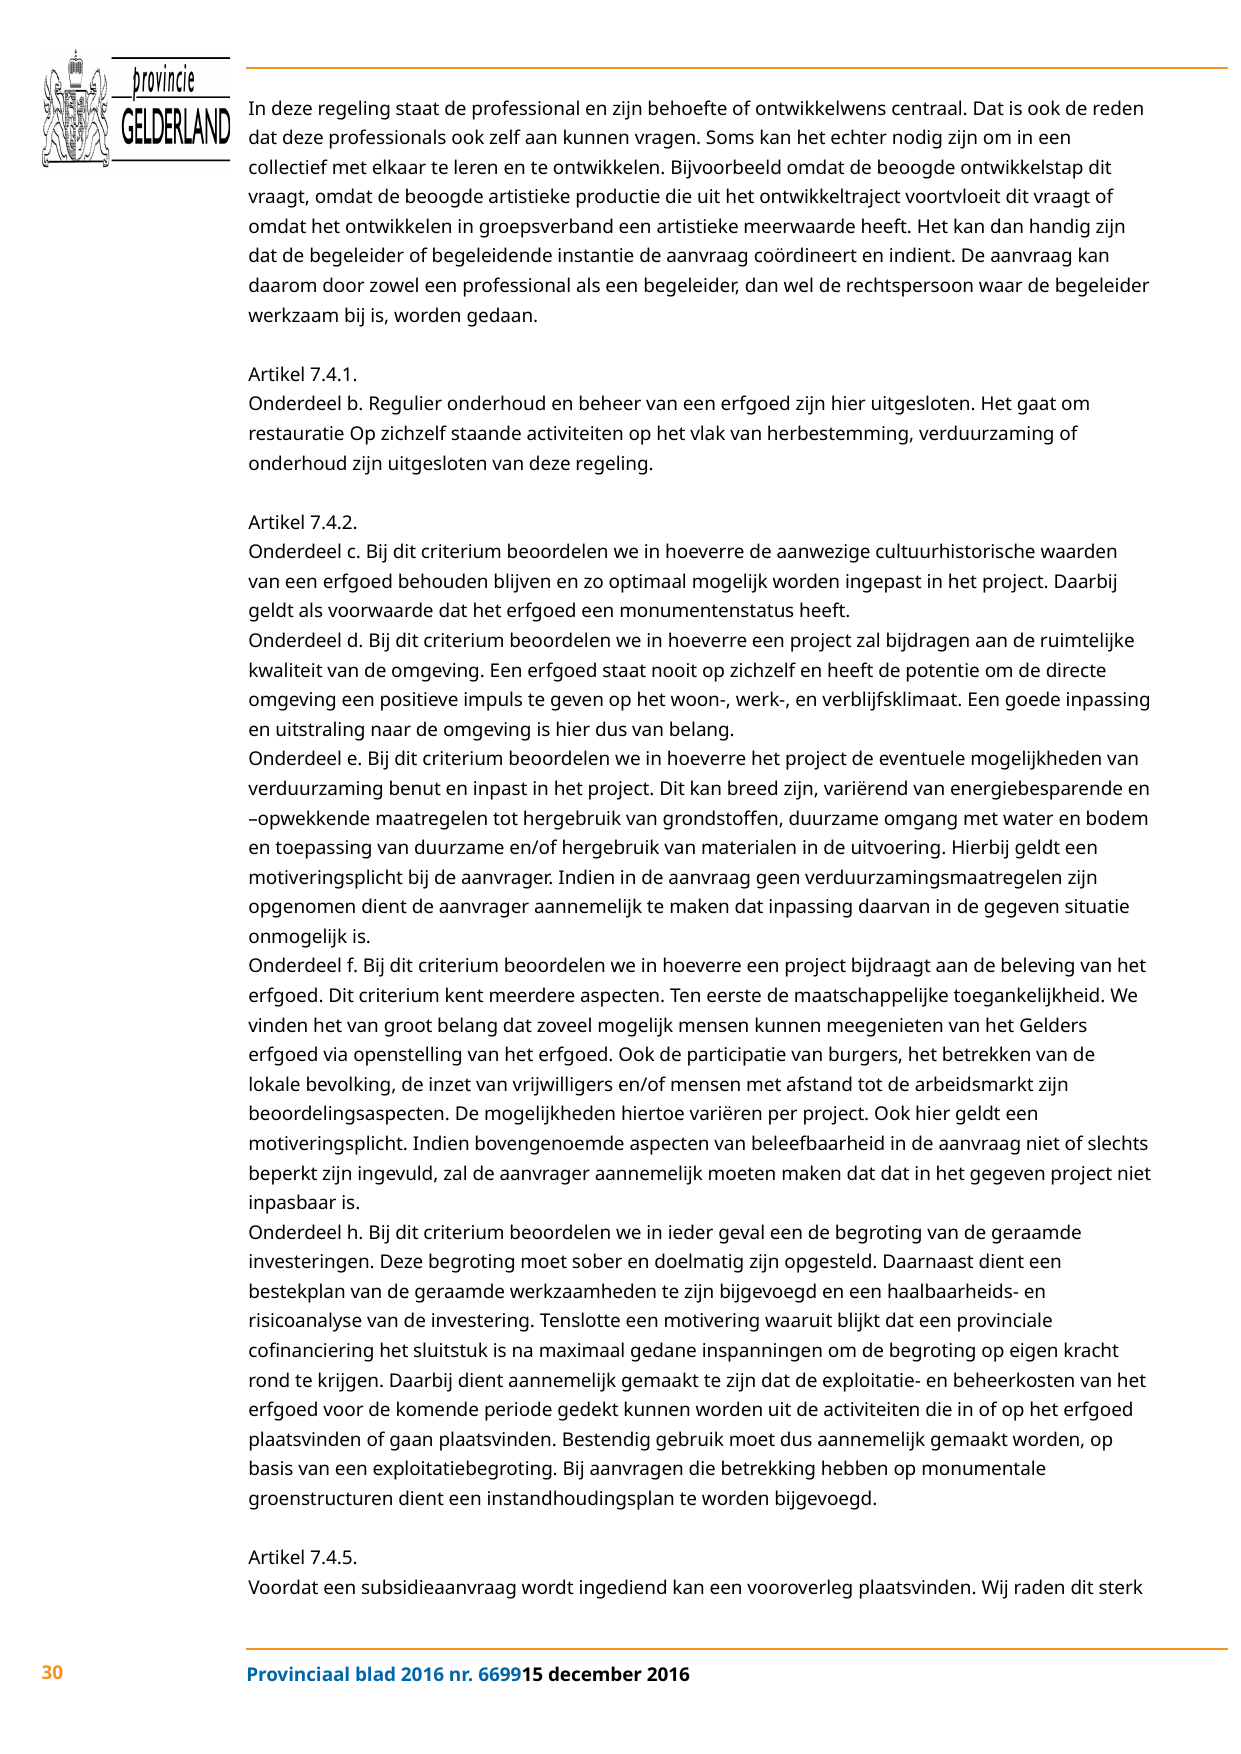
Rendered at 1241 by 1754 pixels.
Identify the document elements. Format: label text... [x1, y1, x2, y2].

text Onderdeel e. Bij dit criterium beoordelen we in hoeverre het project de eventuele mogelijkheden van verduurzaming benut en inpast in het project. Dit kan breed zijn, variërend van energiebesparende en –opwekkende maatregelen tot hergebruik van grondstoffen, duurzame omgang met water en bodem en toepassing van duurzame en/of hergebruik van materialen in de uitvoering. Hierbij geldt een motiveringsplicht bij de aanvrager. Indien in de aanvraag geen verduurzamingsmaatregelen zijn opgenomen dient de aanvrager aannemelijk te maken dat inpassing daarvan in de gegeven situatie onmogelijk is. [248, 746, 1152, 949]
text In deze regeling staat de professional en zijn behoefte of ontwikkelwens centraal. Dat is ook de reden dat deze professionals ook zelf aan kunnen vragen. Soms kan het echter nodig zijn om in een collectief met elkaar te leren en te ontwikkelen. Bijvoorbeeld omdat de beoogde ontwikkelstap dit vraagt, omdat de beoogde artistieke productie die uit het ontwikkeltraject voortvloeit dit vraagt of omdat het ontwikkelen in groepsverband een artistieke meerwaarde heeft. Het kan dan handig zijn dat de begeleider of begeleidende instantie de aanvraag coördineert en indient. De aanvraag kan daarom door zowel een professional als een begeleider, dan wel de rechtspersoon waar de begeleider werkzaam bij is, worden gedaan. [248, 95, 1152, 328]
text Onderdeel b. Regulier onderhoud en beheer van een erfgoed zijn hier uitgesloten. Het gaat om restauratie Op zichzelf staande activiteiten op het vlak van herbestemming, verduurzaming of onderhoud zijn uitgesloten van deze regeling. [248, 391, 1152, 476]
text Artikel 7.4.5. [248, 1544, 1152, 1570]
text Onderdeel d. Bij dit criterium beoordelen we in hoeverre een project zal bijdragen aan de ruimtelijke kwaliteit van de omgeving. Een erfgoed staat nooit op zichzelf en heeft de potentie om de directe omgeving een positieve impuls te geven op het woon-, werk-, en verblijfsklimaat. Een goede inpassing en uitstraling naar de omgeving is hier dus van belang. [248, 627, 1152, 742]
text Artikel 7.4.1. [248, 361, 1152, 387]
text Onderdeel f. Bij dit criterium beoordelen we in hoeverre een project bijdraagt aan de beleving van het erfgoed. Dit criterium kent meerdere aspecten. Ten eerste de maatschappelijke toegankelijkheid. We vinden het van groot belang dat zoveel mogelijk mensen kunnen meegenieten van het Gelders erfgoed via openstelling van het erfgoed. Ook de participatie van burgers, het betrekken van de lokale bevolking, de inzet van vrijwilligers en/of mensen met afstand tot de arbeidsmarkt zijn beoordelingsaspecten. De mogelijkheden hiertoe variëren per project. Ook hier geldt een motiveringsplicht. Indien bovengenoemde aspecten van beleefbaarheid in de aanvraag niet of slechts beperkt zijn ingevuld, zal de aanvrager aannemelijk moeten maken dat dat in het gegeven project niet inpasbaar is. [248, 953, 1152, 1215]
text Voordat een subsidieaanvraag wordt ingediend kan een vooroverleg plaatsvinden. Wij raden dit sterk [248, 1574, 1152, 1600]
text Onderdeel h. Bij dit criterium beoordelen we in ieder geval een de begroting van de geraamde investeringen. Deze begroting moet sober en doelmatig zijn opgesteld. Daarnaast dient een bestekplan van de geraamde werkzaamheden te zijn bijgevoegd en een haalbaarheids- en risicoanalyse van de investering. Tenslotte een motivering waaruit blijkt dat een provinciale cofinanciering het sluitstuk is na maximaal gedane inspanningen om de begroting op eigen kracht rond te krijgen. Daarbij dient aannemelijk gemaakt te zijn dat de exploitatie- en beheerkosten van het erfgoed voor de komende periode gedekt kunnen worden uit de activiteiten die in of op het erfgoed plaatsvinden of gaan plaatsvinden. Bestendig gebruik moet dus aannemelijk gemaakt worden, op basis van een exploitatiebegroting. Bij aanvragen die betrekking hebben op monumentale groenstructuren dient een instandhoudingsplan te worden bijgevoegd. [248, 1219, 1152, 1511]
text Onderdeel c. Bij dit criterium beoordelen we in hoeverre de aanwezige cultuurhistorische waarden van een erfgoed behouden blijven en zo optimaal mogelijk worden ingepast in het project. Daarbij geldt als voorwaarde dat het erfgoed een monumentenstatus heeft. [248, 538, 1152, 623]
text Artikel 7.4.2. [248, 509, 1152, 535]
picture [41, 47, 231, 172]
